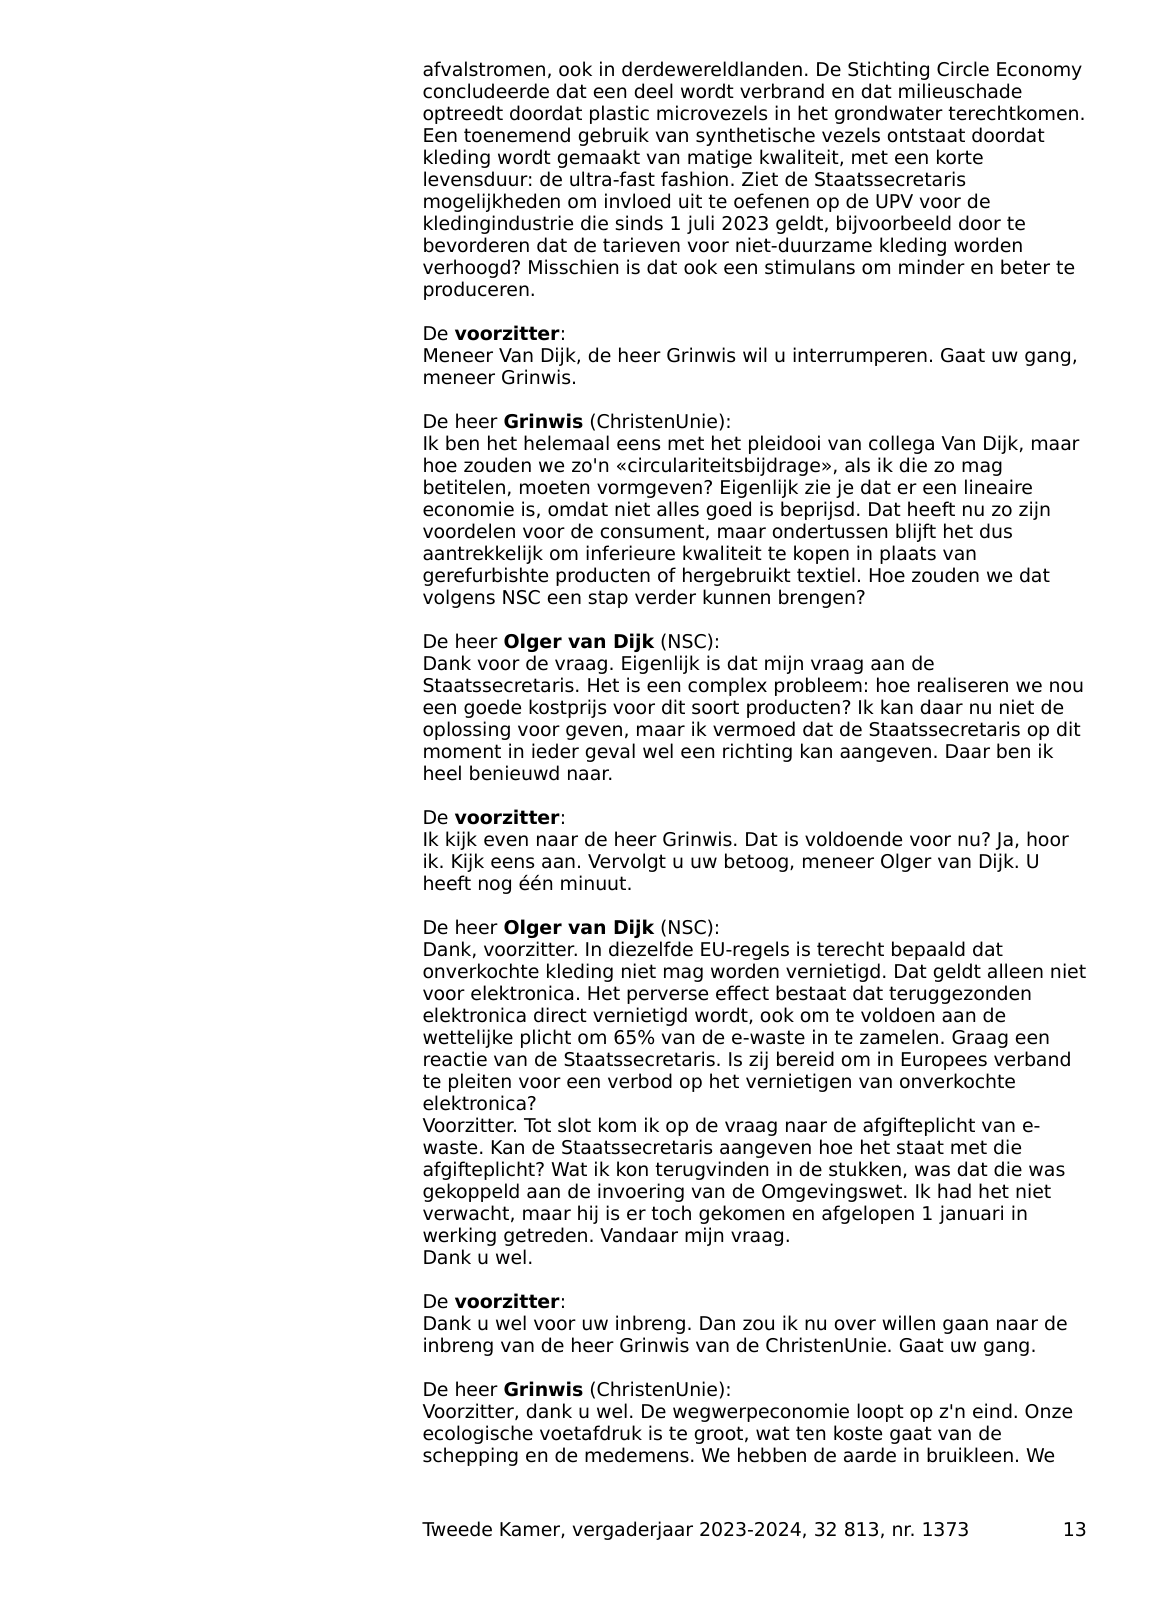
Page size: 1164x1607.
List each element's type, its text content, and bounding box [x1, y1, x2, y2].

text Dank u wel. [422, 1247, 1087, 1269]
text Dank u wel voor uw inbreng. Dan zou ik nu over willen gaan naar de inbreng van de heer Grinwis van de ChristenUnie. Gaat uw gang. [422, 1313, 1087, 1357]
text De heer Grinwis (ChristenUnie): [422, 411, 1087, 433]
text De voorzitter: [422, 1291, 1087, 1313]
text De heer Grinwis (ChristenUnie): [422, 1379, 1087, 1401]
text De voorzitter: [422, 807, 1087, 829]
text Ik kijk even naar de heer Grinwis. Dat is voldoende voor nu? Ja, hoor ik. Kijk eens aan. Vervolgt u uw betoog, meneer Olger van Dijk. U heeft nog één minuut. [422, 829, 1087, 895]
text Dank voor de vraag. Eigenlijk is dat mijn vraag aan de Staatssecretaris. Het is een complex probleem: hoe realiseren we nou een goede kostprijs voor dit soort producten? Ik kan daar nu niet de oplossing voor geven, maar ik vermoed dat de Staatssecretaris op dit moment in ieder geval wel een richting kan aangeven. Daar ben ik heel benieuwd naar. [422, 653, 1087, 785]
text Ik ben het helemaal eens met het pleidooi van collega Van Dijk, maar hoe zouden we zo'n «circulariteitsbijdrage», als ik die zo mag betitelen, moeten vormgeven? Eigenlijk zie je dat er een lineaire economie is, omdat niet alles goed is beprijsd. Dat heeft nu zo zijn voordelen voor de consument, maar ondertussen blijft het dus aantrekkelijk om inferieure kwaliteit te kopen in plaats van gerefurbishte producten of hergebruikt textiel. Hoe zouden we dat volgens NSC een stap verder kunnen brengen? [422, 433, 1087, 609]
text De voorzitter: [422, 323, 1087, 345]
text Voorzitter. Tot slot kom ik op de vraag naar de afgifteplicht van e-waste. Kan de Staatssecretaris aangeven hoe het staat met die afgifteplicht? Wat ik kon terugvinden in de stukken, was dat die was gekoppeld aan de invoering van de Omgevingswet. Ik had het niet verwacht, maar hij is er toch gekomen en afgelopen 1 januari in werking getreden. Vandaar mijn vraag. [422, 1115, 1087, 1247]
text De heer Olger van Dijk (NSC): [422, 631, 1087, 653]
text Meneer Van Dijk, de heer Grinwis wil u interrumperen. Gaat uw gang, meneer Grinwis. [422, 345, 1087, 389]
text De heer Olger van Dijk (NSC): [422, 917, 1087, 939]
text afvalstromen, ook in derdewereldlanden. De Stichting Circle Economy concludeerde dat een deel wordt verbrand en dat milieuschade optreedt doordat plastic microvezels in het grondwater terechtkomen. Een toenemend gebruik van synthetische vezels ontstaat doordat kleding wordt gemaakt van matige kwaliteit, met een korte levensduur: de ultra-fast fashion. Ziet de Staatssecretaris mogelijkheden om invloed uit te oefenen op de UPV voor de kledingindustrie die sinds 1 juli 2023 geldt, bijvoorbeeld door te bevorderen dat de tarieven voor niet-duurzame kleding worden verhoogd? Misschien is dat ook een stimulans om minder en beter te produceren. [422, 59, 1087, 301]
text Voorzitter, dank u wel. De wegwerpeconomie loopt op z'n eind. Onze ecologische voetafdruk is te groot, wat ten koste gaat van de schepping en de medemens. We hebben de aarde in bruikleen. We [422, 1401, 1087, 1467]
text Dank, voorzitter. In diezelfde EU-regels is terecht bepaald dat onverkochte kleding niet mag worden vernietigd. Dat geldt alleen niet voor elektronica. Het perverse effect bestaat dat teruggezonden elektronica direct vernietigd wordt, ook om te voldoen aan de wettelijke plicht om 65% van de e-waste in te zamelen. Graag een reactie van de Staatssecretaris. Is zij bereid om in Europees verband te pleiten voor een verbod op het vernietigen van onverkochte elektronica? [422, 939, 1087, 1115]
